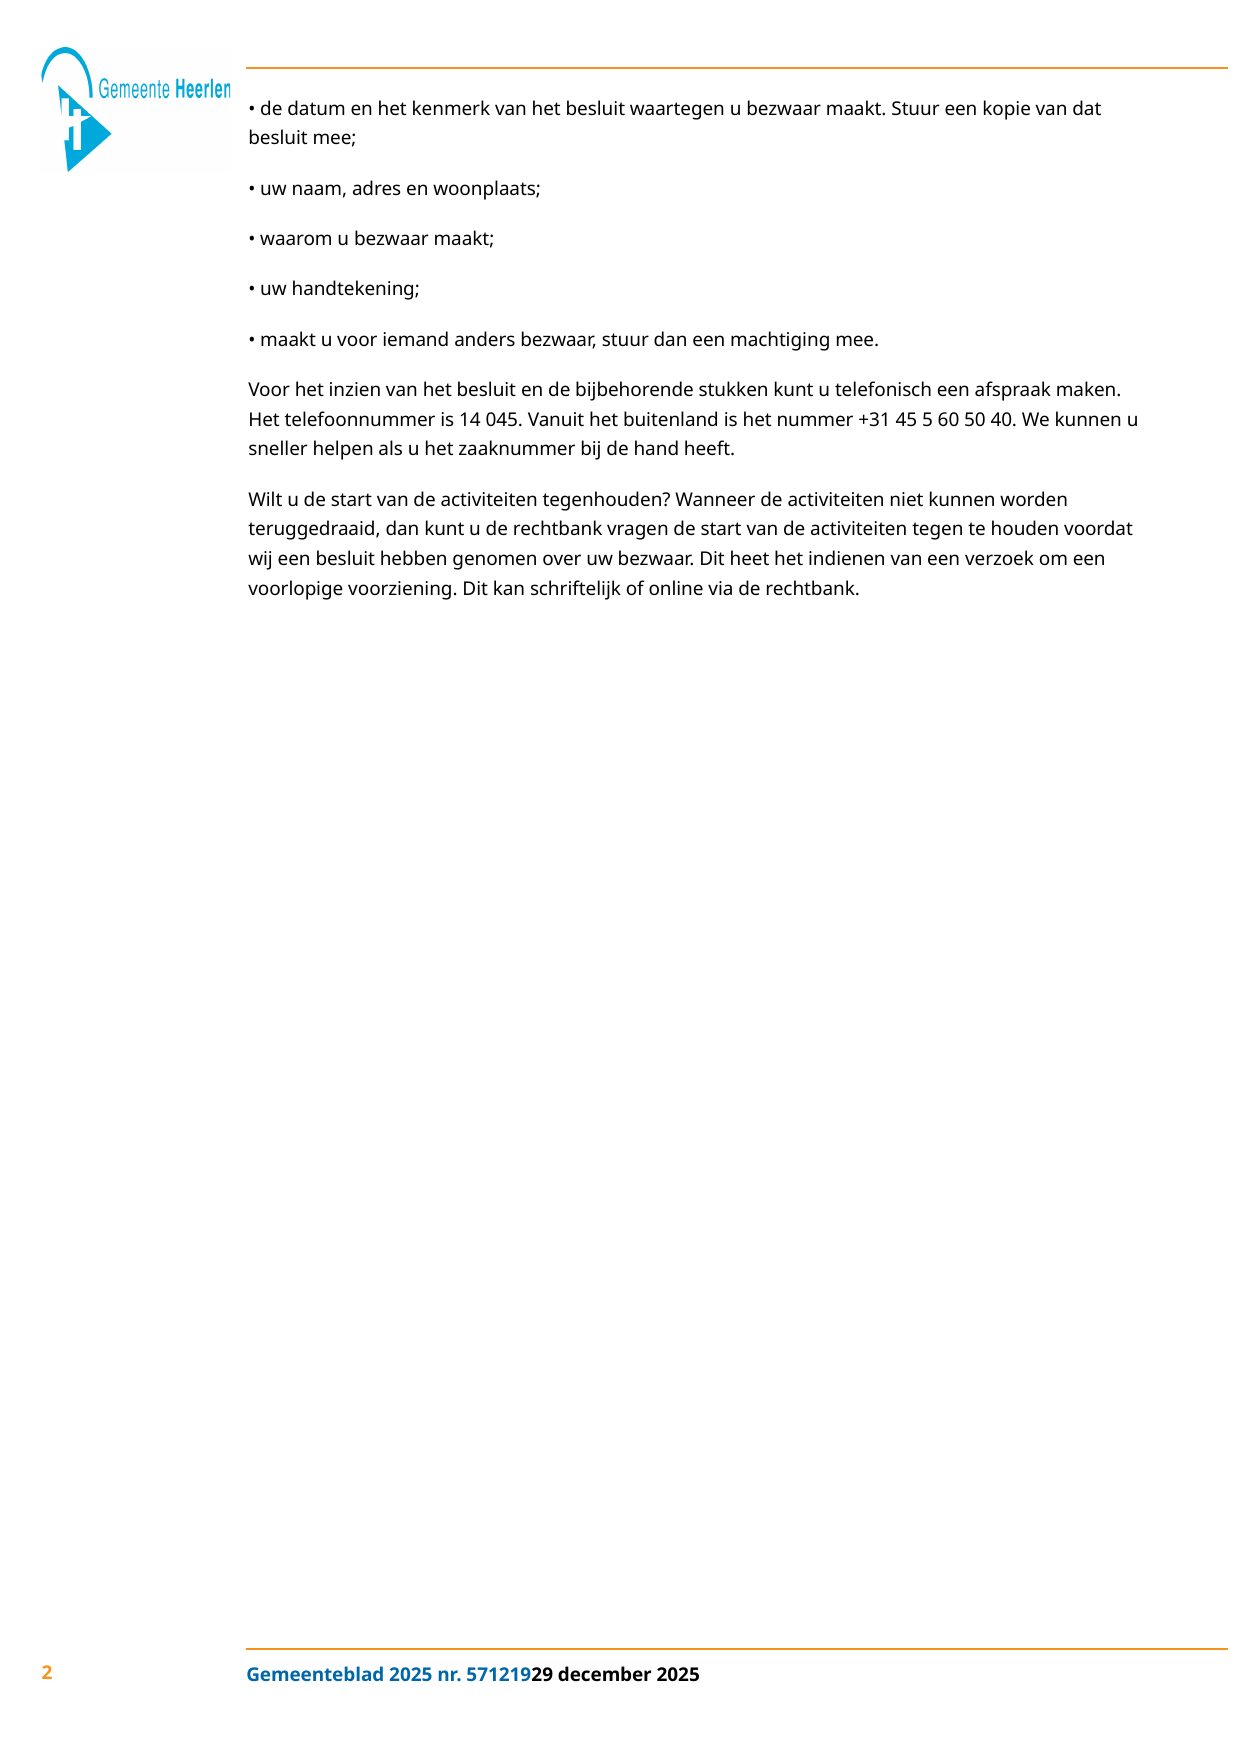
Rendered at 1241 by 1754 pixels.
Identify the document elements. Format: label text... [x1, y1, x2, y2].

text Wilt u de start van de activiteiten tegenhouden? Wanneer de activiteiten niet kunnen worden teruggedraaid, dan kunt u de rechtbank vragen de start van de activiteiten tegen te houden voordat wij een besluit hebben genomen over uw bezwaar. Dit heet het indienen van een verzoek om een voorlopige voorziening. Dit kan schriftelijk of online via de rechtbank. [248, 486, 1152, 601]
picture [41, 47, 231, 172]
text • uw naam, adres en woonplaats; [248, 175, 1152, 201]
text • uw handtekening; [248, 276, 1152, 301]
text • waarom u bezwaar maakt; [248, 225, 1152, 251]
text • de datum en het kenmerk van het besluit waartegen u bezwaar maakt. Stuur een kopie van dat besluit mee; [248, 95, 1152, 150]
text • maakt u voor iemand anders bezwaar, stuur dan een machtiging mee. [248, 326, 1152, 352]
text Voor het inzien van het besluit en de bijbehorende stukken kunt u telefonisch een afspraak maken. Het telefoonnummer is 14 045. Vanuit het buitenland is het nummer +31 45 5 60 50 40. We kunnen u sneller helpen als u het zaaknummer bij de hand heeft. [248, 376, 1152, 461]
picture [41, 47, 59, 70]
